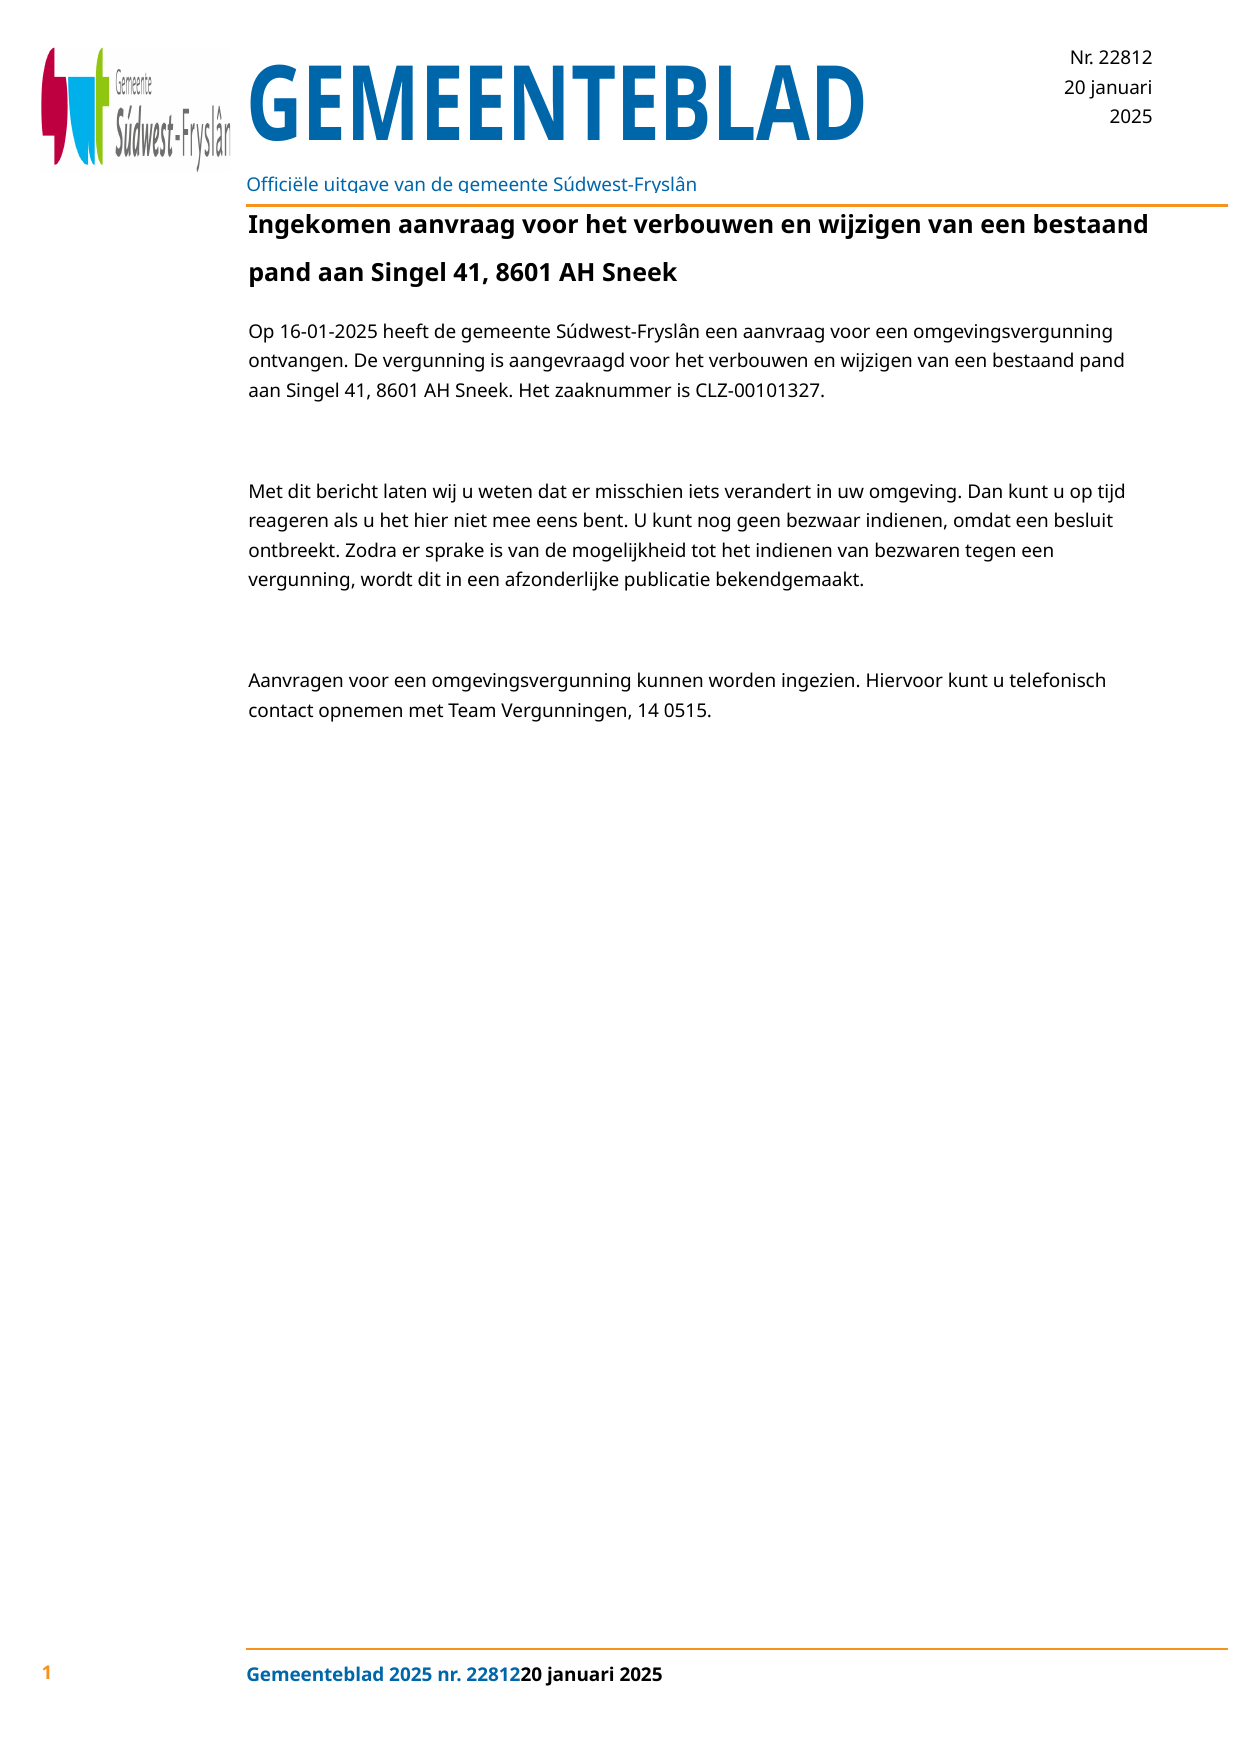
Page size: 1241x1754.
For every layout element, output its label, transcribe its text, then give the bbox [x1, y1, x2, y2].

text Aanvragen voor een omgevingsvergunning kunnen worden ingezien. Hiervoor kunt u telefonisch contact opnemen met Team Vergunningen, 14 0515. [248, 667, 1152, 723]
picture [41, 47, 231, 172]
text Met dit bericht laten wij u weten dat er misschien iets verandert in uw omgeving. Dan kunt u op tijd reageren als u het hier niet mee eens bent. U kunt nog geen bezwaar indienen, omdat een besluit ontbreekt. Zodra er sprake is van de mogelijkheid tot het indienen van bezwaren tegen een vergunning, wordt dit in een afzonderlijke publicatie bekendgemaakt. [248, 478, 1152, 592]
text Op 16-01-2025 heeft de gemeente Súdwest-Fryslân een aanvraag voor een omgevingsvergunning ontvangen. De vergunning is aangevraagd voor het verbouwen en wijzigen van een bestaand pand aan Singel 41, 8601 AH Sneek. Het zaaknummer is CLZ-00101327. [248, 318, 1152, 403]
text Ingekomen aanvraag voor het verbouwen en wijzigen van een bestaand pand aan Singel 41, 8601 AH Sneek [248, 207, 1152, 288]
